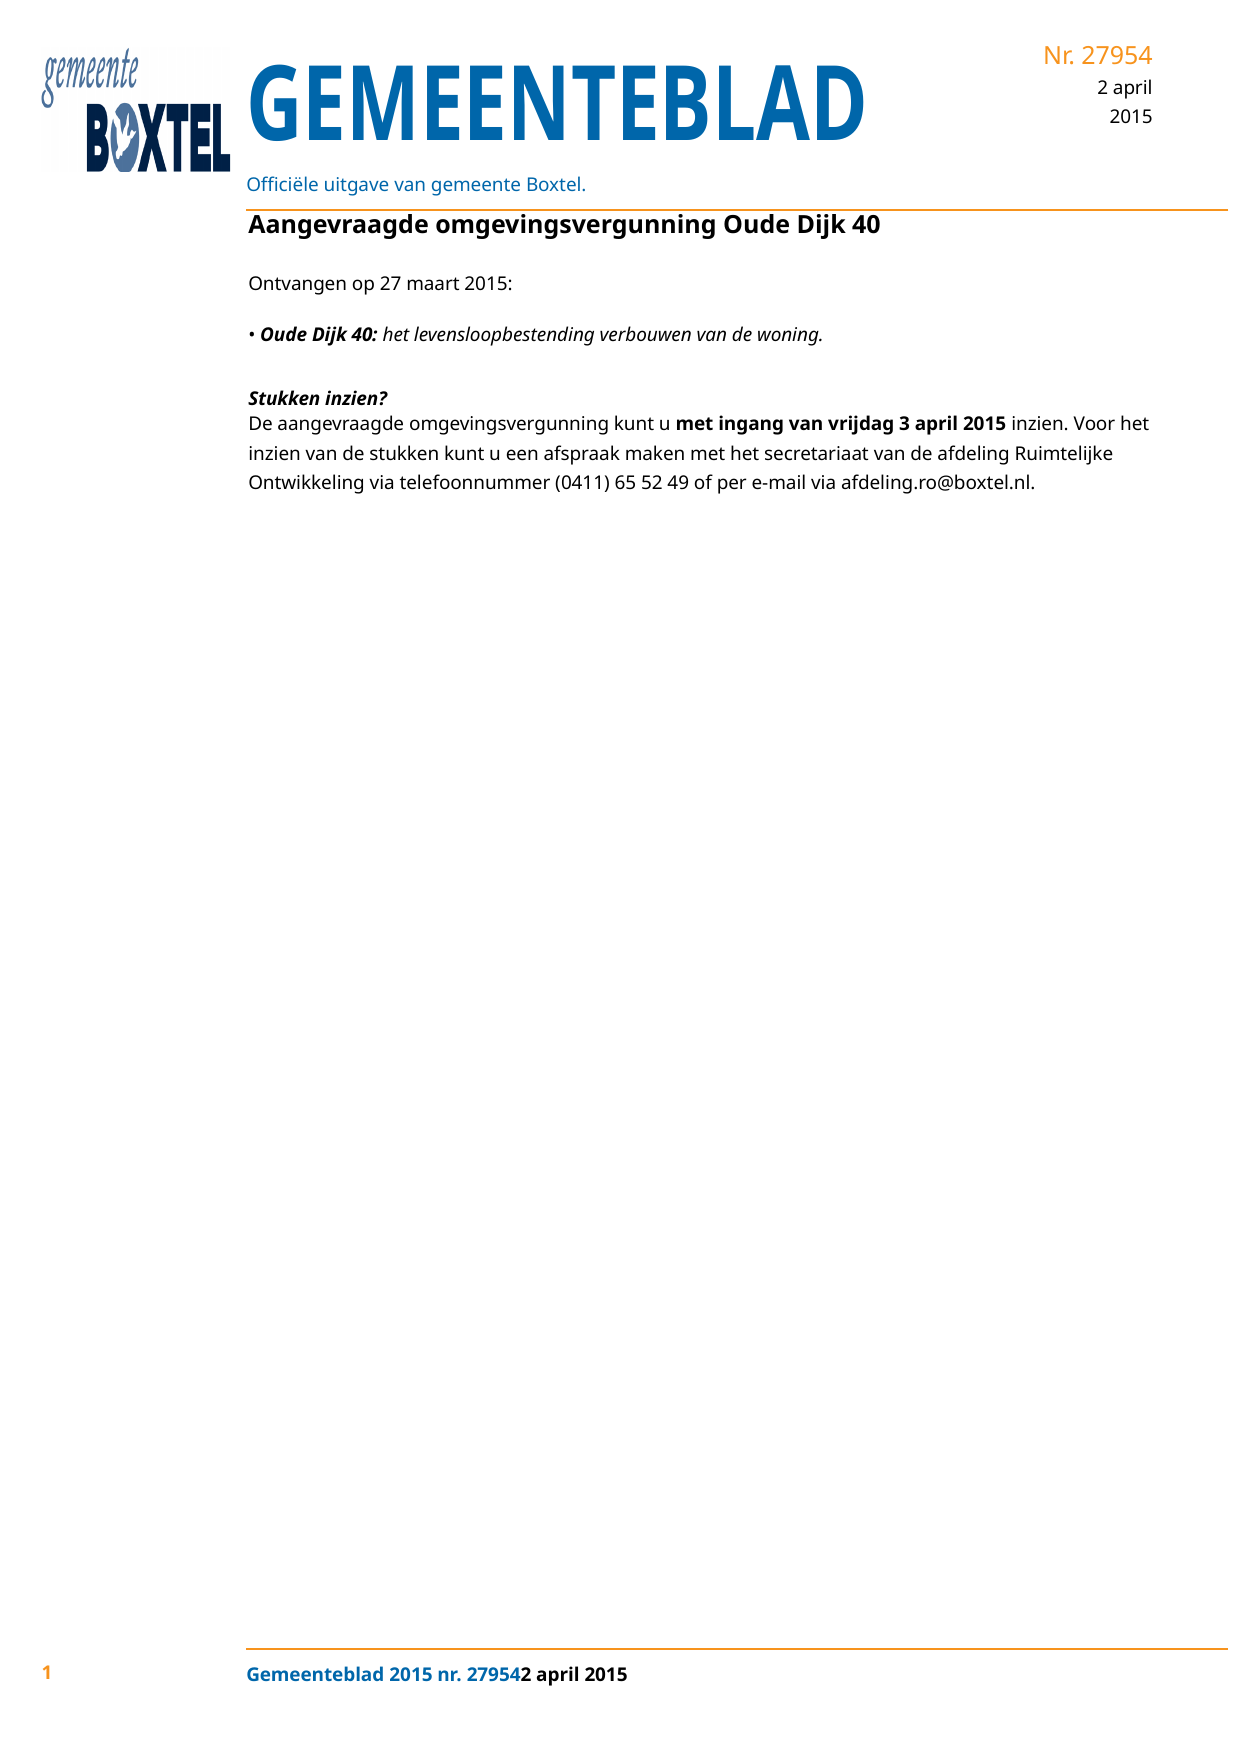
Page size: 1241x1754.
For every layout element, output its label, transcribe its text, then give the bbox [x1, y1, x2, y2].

text Ontvangen op 27 maart 2015: [248, 270, 1152, 296]
picture [41, 47, 231, 172]
text • Oude Dijk 40: het levensloopbestending verbouwen van de woning. [248, 321, 1152, 346]
text Stukken inzien? [248, 385, 1152, 410]
text Aangevraagde omgevingsvergunning Oude Dijk 40 [248, 211, 1152, 241]
text De aangevraagde omgevingsvergunning kunt u met ingang van vrijdag 3 april 2015 inzien. Voor het inzien van de stukken kunt u een afspraak maken met het secretariaat van de afdeling Ruimtelijke Ontwikkeling via telefoonnummer (0411) 65 52 49 of per e-mail via afdeling.ro@boxtel.nl. [248, 410, 1152, 495]
